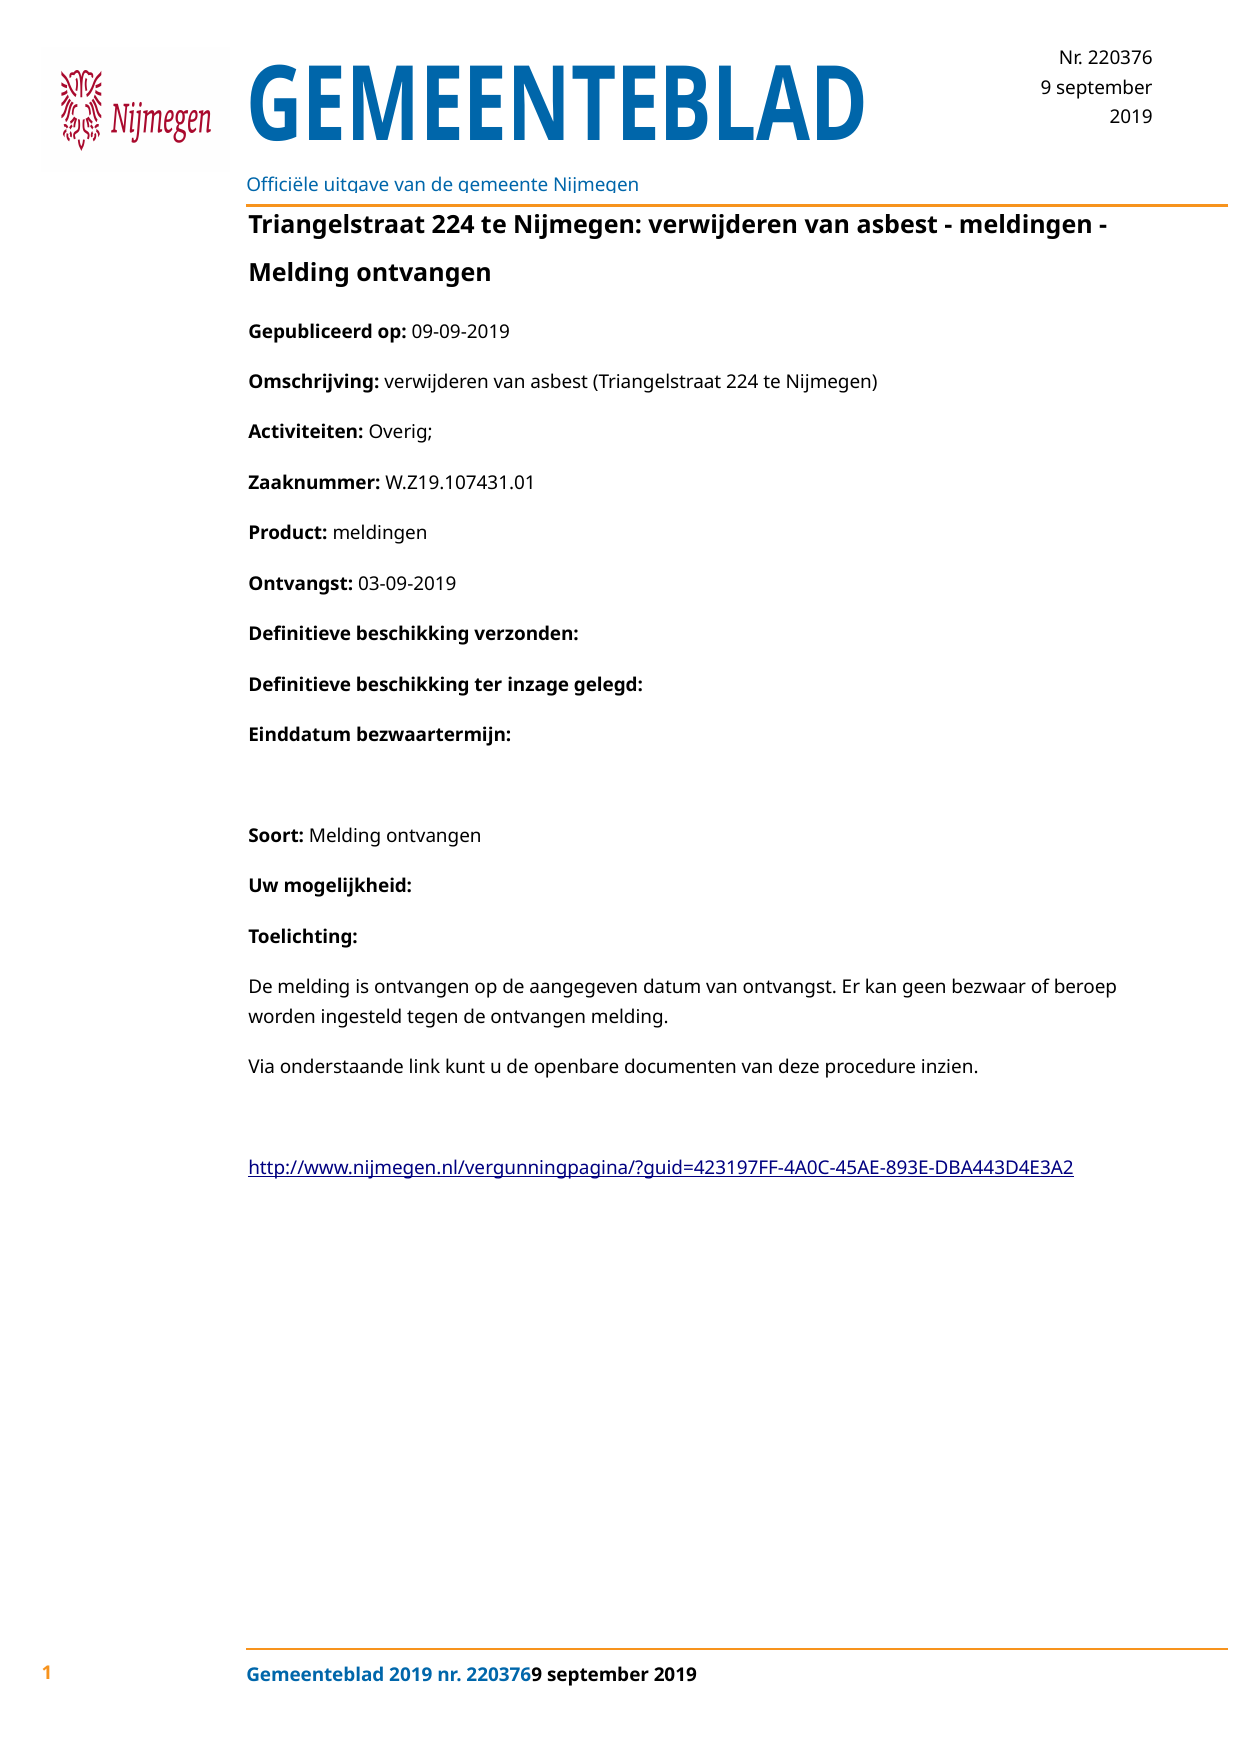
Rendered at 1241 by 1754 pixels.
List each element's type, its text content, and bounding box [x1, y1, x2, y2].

text Toelichting: [248, 923, 1152, 949]
text http://www.nijmegen.nl/vergunningpagina/?guid=423197FF-4A0C-45AE-893E-DBA443D4E3A2 [248, 1154, 1152, 1180]
text Einddatum bezwaartermijn: [248, 721, 1152, 747]
text Omschrijving: verwijderen van asbest (Triangelstraat 224 te Nijmegen) [248, 368, 1152, 394]
text De melding is ontvangen op de aangegeven datum van ontvangst. Er kan geen bezwaar of beroep worden ingesteld tegen de ontvangen melding. [248, 973, 1152, 1029]
text Triangelstraat 224 te Nijmegen: verwijderen van asbest - meldingen - Melding ontvangen [248, 207, 1152, 288]
text Soort: Melding ontvangen [248, 822, 1152, 848]
text Product: meldingen [248, 519, 1152, 545]
text Definitieve beschikking verzonden: [248, 620, 1152, 646]
text Definitieve beschikking ter inzage gelegd: [248, 671, 1152, 697]
text Ontvangst: 03-09-2019 [248, 570, 1152, 596]
text Uw mogelijkheid: [248, 872, 1152, 898]
text Activiteiten: Overig; [248, 419, 1152, 444]
text Via onderstaande link kunt u de openbare documenten van deze procedure inzien. [248, 1053, 1152, 1079]
text Zaaknummer: W.Z19.107431.01 [248, 469, 1152, 495]
picture [41, 47, 231, 172]
text Gepubliceerd op: 09-09-2019 [248, 318, 1152, 344]
